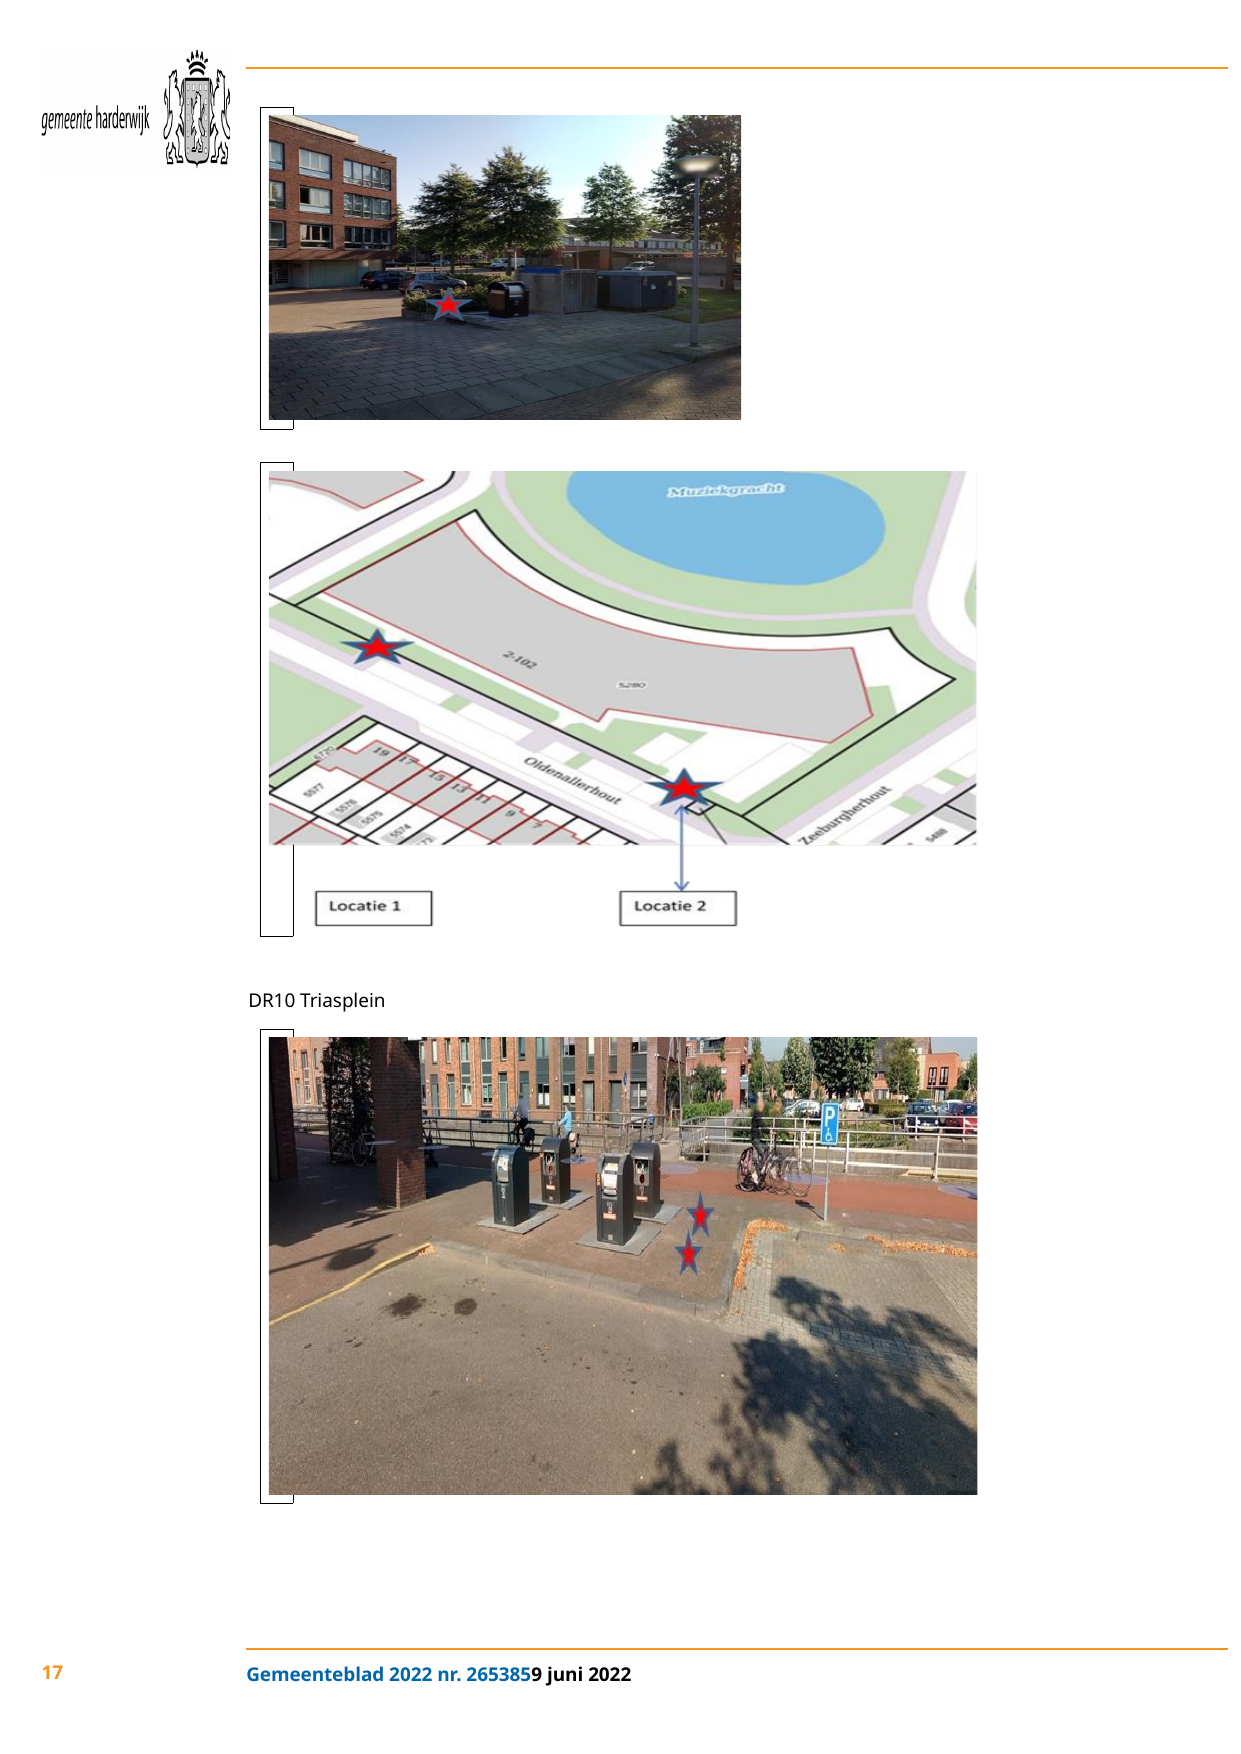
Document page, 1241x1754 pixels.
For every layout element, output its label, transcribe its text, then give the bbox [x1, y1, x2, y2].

text DR10 Triasplein [248, 987, 1152, 1013]
picture [268, 471, 978, 928]
picture [268, 115, 742, 420]
picture [268, 1037, 978, 1495]
picture [41, 47, 231, 172]
